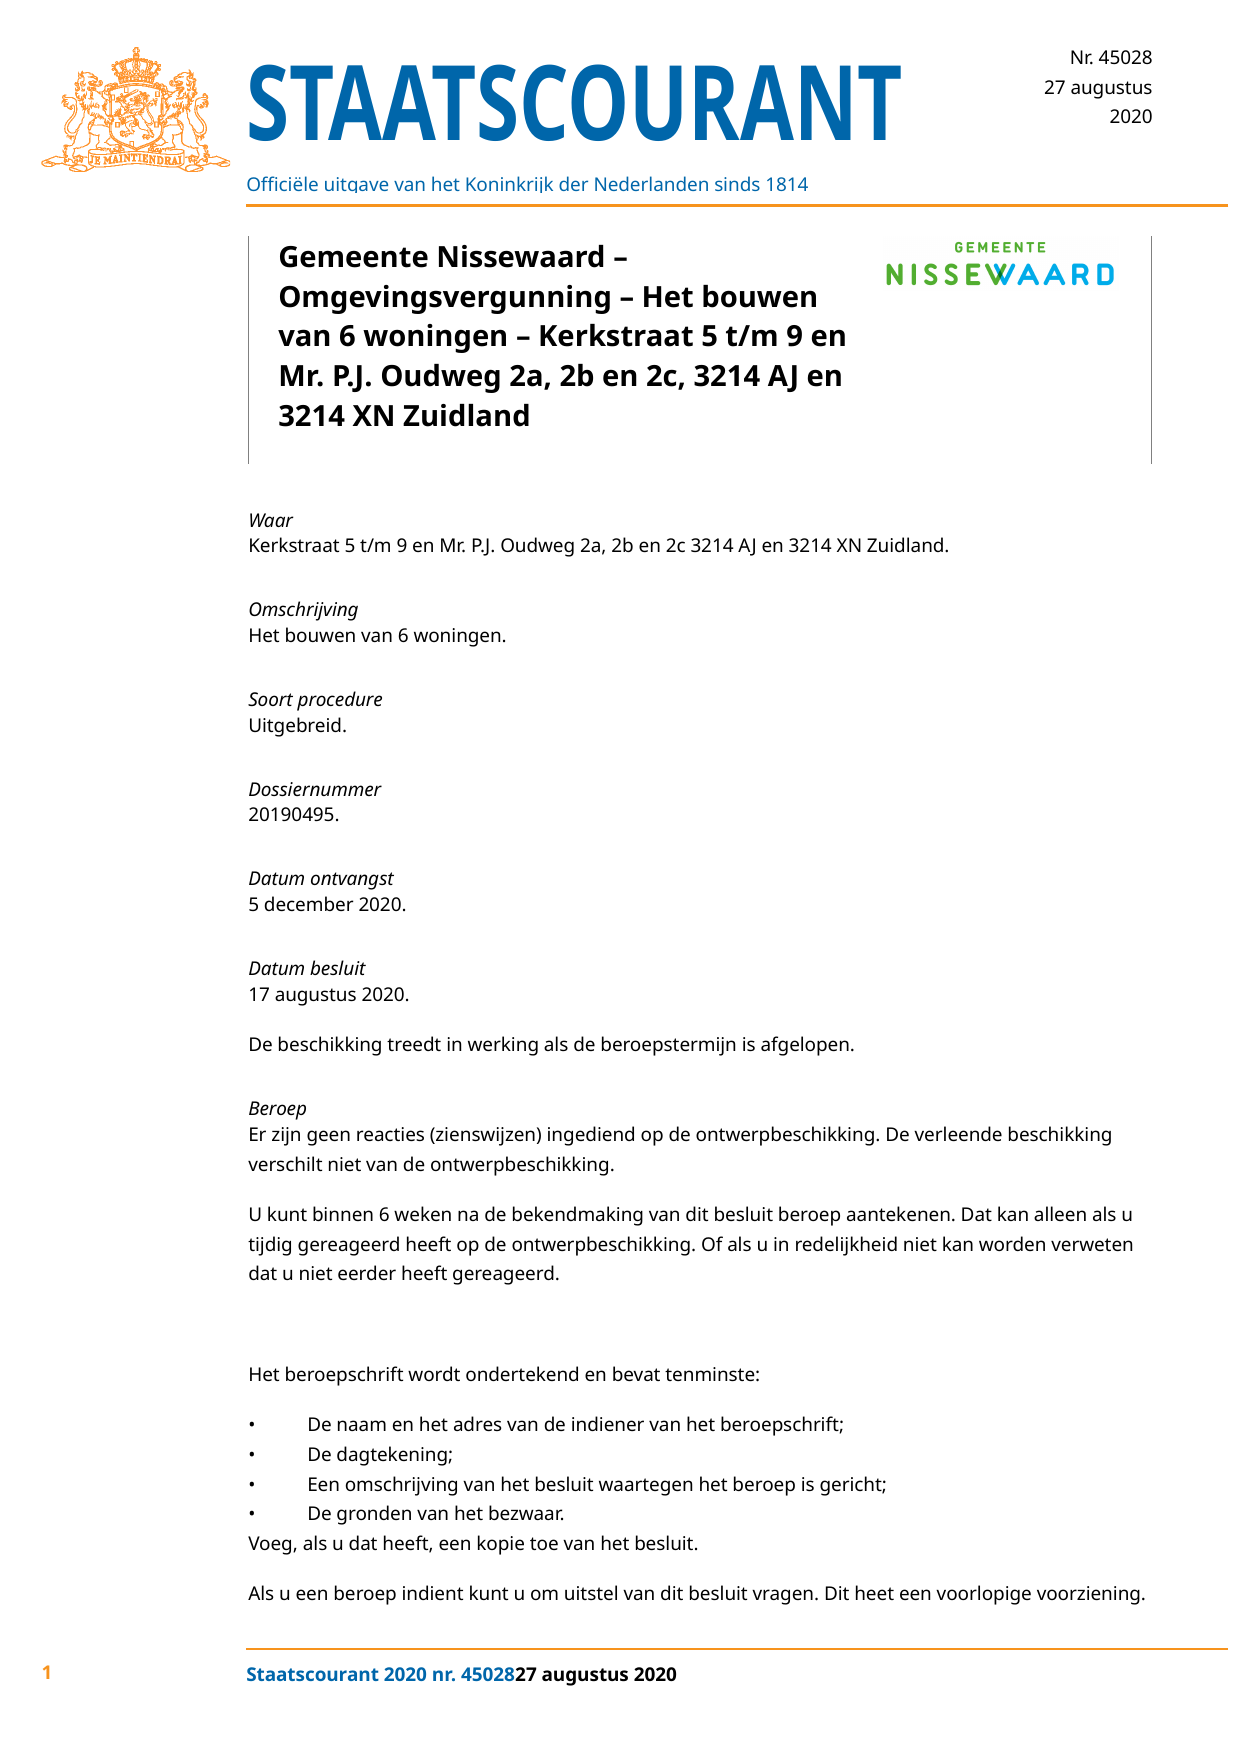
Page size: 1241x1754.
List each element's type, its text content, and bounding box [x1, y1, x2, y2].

text Dossiernummer [248, 776, 1152, 802]
text 17 augustus 2020. [248, 981, 1152, 1007]
text Er zijn geen reacties (zienswijzen) ingediend op de ontwerpbeschikking. De verleende beschikking verschilt niet van de ontwerpbeschikking. [248, 1121, 1152, 1176]
text Kerkstraat 5 t/m 9 en Mr. P.J. Oudweg 2a, 2b en 2c 3214 AJ en 3214 XN Zuidland. [248, 533, 1152, 558]
list De gronden van het bezwaar. [248, 1500, 1152, 1526]
text Omschrijving [248, 597, 1152, 622]
list De dagtekening; [248, 1441, 1152, 1467]
text Voeg, als u dat heeft, een kopie toe van het besluit. [248, 1530, 1152, 1556]
table_header Gemeente Nissewaard –Omgevingsvergunning – Het bouwen van 6 woningen – Kerkstraat 5 t/m 9 en Mr. P.J. Oudweg 2a, 2b en 2c, 3214 AJ en 3214 XN Zuidland [249, 236, 850, 464]
text 5 december 2020. [248, 891, 1152, 917]
text Datum ontvangst [248, 866, 1152, 891]
text Het bouwen van 6 woningen. [248, 622, 1152, 648]
table_header [850, 236, 1151, 464]
picture [41, 47, 231, 172]
text Als u een beroep indient kunt u om uitstel van dit besluit vragen. Dit heet een voorlopige voorziening. [248, 1580, 1152, 1606]
text U kunt binnen 6 weken na de bekendmaking van dit besluit beroep aantekenen. Dat kan alleen als u tijdig gereageerd heeft op de ontwerpbeschikking. Of als u in redelijkheid niet kan worden verweten dat u niet eerder heeft gereageerd. [248, 1201, 1152, 1286]
text Uitgebreid. [248, 712, 1152, 738]
text Waar [248, 507, 1152, 533]
list De naam en het adres van de indiener van het beroepschrift; [248, 1412, 1152, 1437]
text Datum besluit [248, 955, 1152, 981]
text Het beroepschrift wordt ondertekend en bevat tenminste: [248, 1361, 1152, 1387]
text Soort procedure [248, 686, 1152, 712]
text Beroep [248, 1095, 1152, 1121]
picture [882, 236, 1119, 291]
text 20190495. [248, 802, 1152, 827]
text De beschikking treedt in werking als de beroepstermijn is afgelopen. [248, 1031, 1152, 1057]
list Een omschrijving van het besluit waartegen het beroep is gericht; [248, 1471, 1152, 1496]
